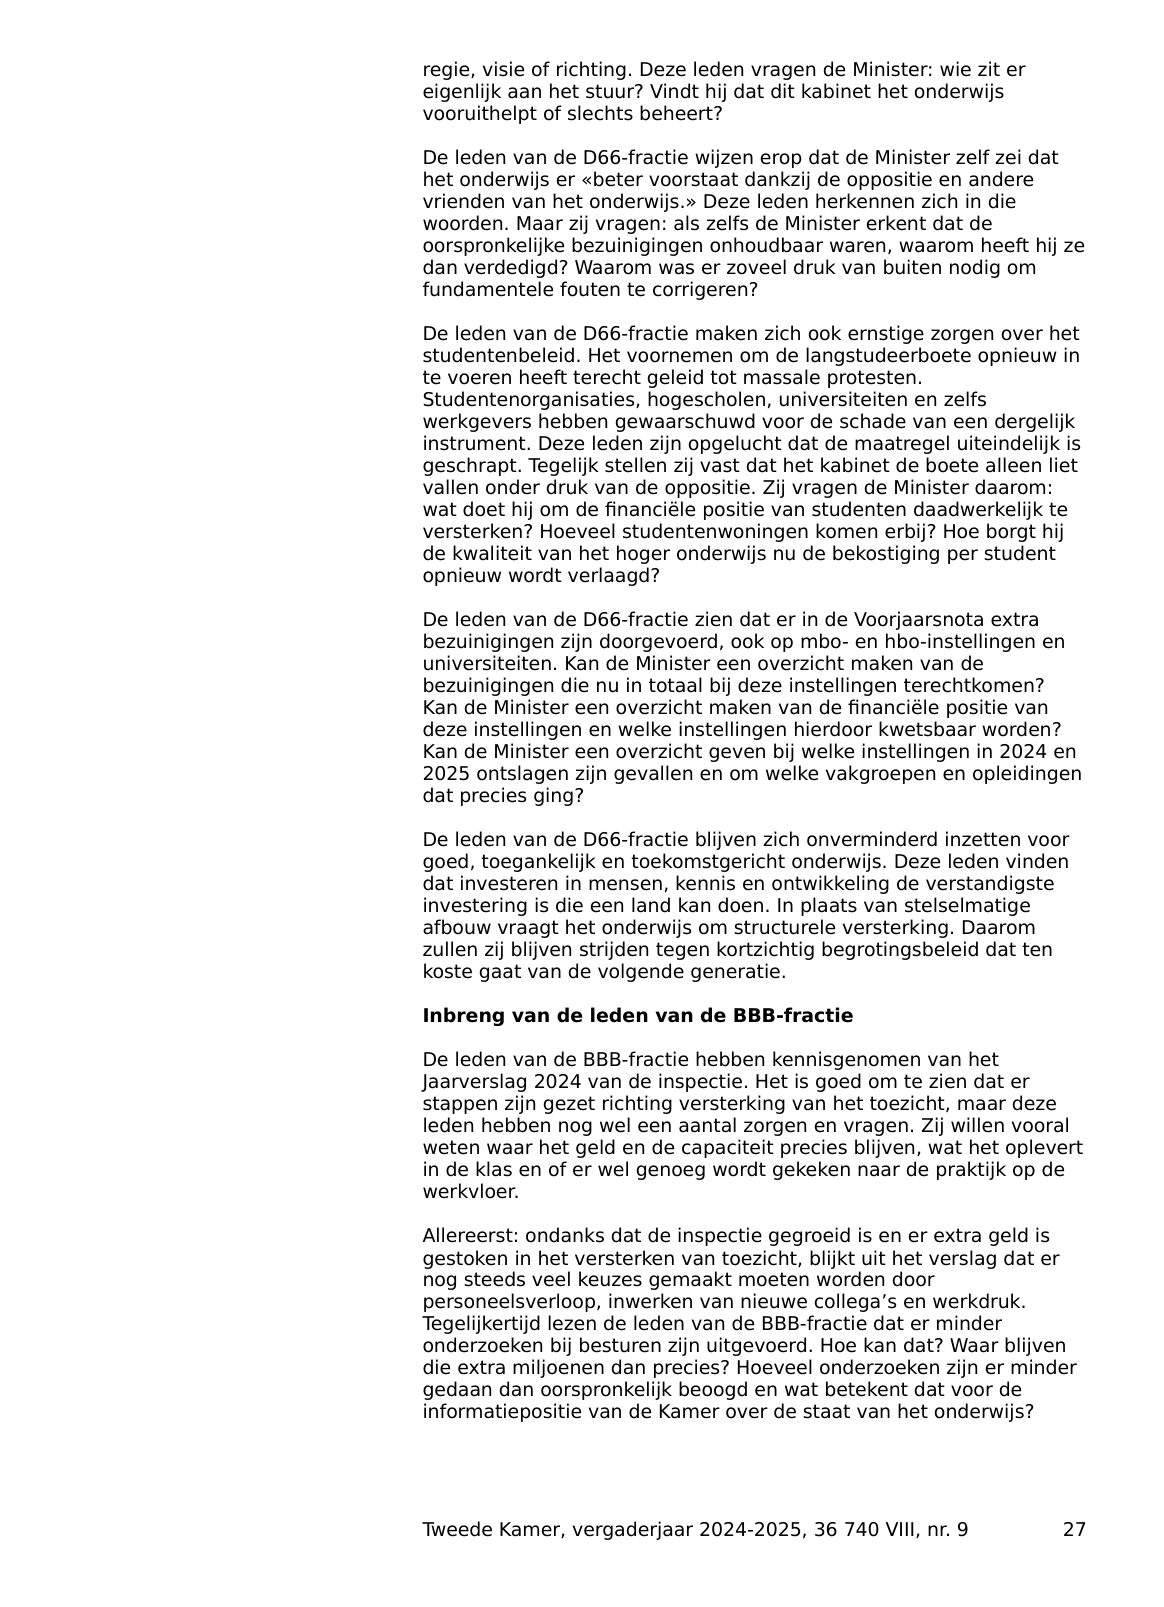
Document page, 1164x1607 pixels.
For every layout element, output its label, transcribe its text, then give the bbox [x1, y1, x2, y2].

text De leden van de D66-fractie blijven zich onverminderd inzetten voor goed, toegankelijk en toekomstgericht onderwijs. Deze leden vinden dat investeren in mensen, kennis en ontwikkeling de verstandigste investering is die een land kan doen. In plaats van stelselmatige afbouw vraagt het onderwijs om structurele versterking. Daarom zullen zij blijven strijden tegen kortzichtig begrotingsbeleid dat ten koste gaat van de volgende generatie. [422, 829, 1087, 983]
text Allereerst: ondanks dat de inspectie gegroeid is en er extra geld is gestoken in het versterken van toezicht, blijkt uit het verslag dat er nog steeds veel keuzes gemaakt moeten worden door personeelsverloop, inwerken van nieuwe collega’s en werkdruk. Tegelijkertijd lezen de leden van de BBB-fractie dat er minder onderzoeken bij besturen zijn uitgevoerd. Hoe kan dat? Waar blijven die extra miljoenen dan precies? Hoeveel onderzoeken zijn er minder gedaan dan oorspronkelijk beoogd en wat betekent dat voor de informatiepositie van de Kamer over de staat van het onderwijs? [422, 1225, 1087, 1423]
subtitle Inbreng van de leden van de BBB-fractie [422, 1005, 1087, 1027]
text De leden van de BBB-fractie hebben kennisgenomen van het Jaarverslag 2024 van de inspectie. Het is goed om te zien dat er stappen zijn gezet richting versterking van het toezicht, maar deze leden hebben nog wel een aantal zorgen en vragen. Zij willen vooral weten waar het geld en de capaciteit precies blijven, wat het oplevert in de klas en of er wel genoeg wordt gekeken naar de praktijk op de werkvloer. [422, 1049, 1087, 1203]
text regie, visie of richting. Deze leden vragen de Minister: wie zit er eigenlijk aan het stuur? Vindt hij dat dit kabinet het onderwijs vooruithelpt of slechts beheert? [422, 59, 1087, 125]
text De leden van de D66-fractie zien dat er in de Voorjaarsnota extra bezuinigingen zijn doorgevoerd, ook op mbo- en hbo-instellingen en universiteiten. Kan de Minister een overzicht maken van de bezuinigingen die nu in totaal bij deze instellingen terechtkomen? Kan de Minister een overzicht maken van de financiële positie van deze instellingen en welke instellingen hierdoor kwetsbaar worden? Kan de Minister een overzicht geven bij welke instellingen in 2024 en 2025 ontslagen zijn gevallen en om welke vakgroepen en opleidingen dat precies ging? [422, 609, 1087, 807]
text De leden van de D66-fractie maken zich ook ernstige zorgen over het studentenbeleid. Het voornemen om de langstudeerboete opnieuw in te voeren heeft terecht geleid tot massale protesten. Studentenorganisaties, hogescholen, universiteiten en zelfs werkgevers hebben gewaarschuwd voor de schade van een dergelijk instrument. Deze leden zijn opgelucht dat de maatregel uiteindelijk is geschrapt. Tegelijk stellen zij vast dat het kabinet de boete alleen liet vallen onder druk van de oppositie. Zij vragen de Minister daarom: wat doet hij om de financiële positie van studenten daadwerkelijk te versterken? Hoeveel studentenwoningen komen erbij? Hoe borgt hij de kwaliteit van het hoger onderwijs nu de bekostiging per student opnieuw wordt verlaagd? [422, 323, 1087, 587]
text De leden van de D66-fractie wijzen erop dat de Minister zelf zei dat het onderwijs er «beter voorstaat dankzij de oppositie en andere vrienden van het onderwijs.» Deze leden herkennen zich in die woorden. Maar zij vragen: als zelfs de Minister erkent dat de oorspronkelijke bezuinigingen onhoudbaar waren, waarom heeft hij ze dan verdedigd? Waarom was er zoveel druk van buiten nodig om fundamentele fouten te corrigeren? [422, 147, 1087, 301]
